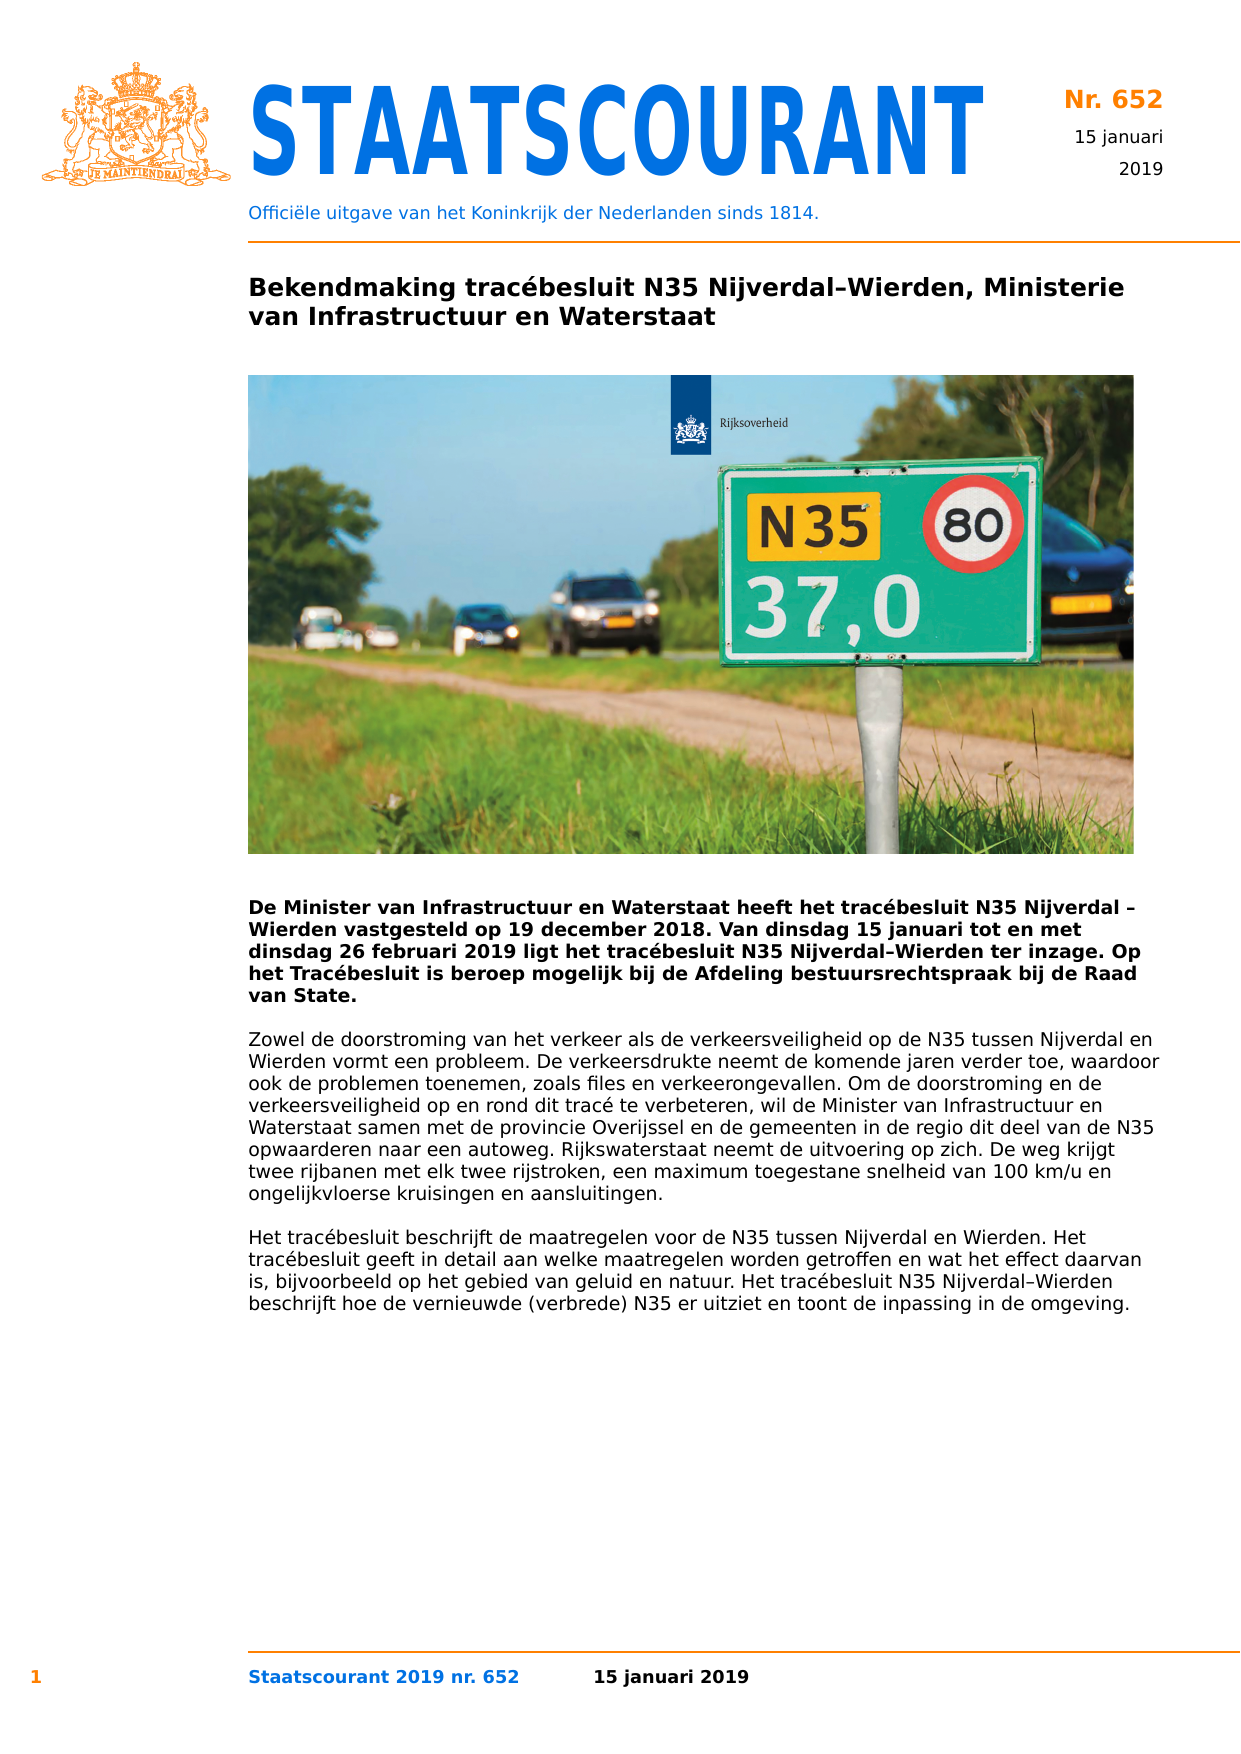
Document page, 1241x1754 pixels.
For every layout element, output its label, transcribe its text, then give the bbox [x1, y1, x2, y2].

table_cell 15 januari [998, 121, 1240, 153]
subtitle Bekendmaking tracébesluit N35 Nijverdal–Wierden, Ministerie van Infrastructuur en Waterstaat [248, 273, 1163, 331]
table_cell 2019 [998, 153, 1240, 203]
text Het tracébesluit beschrijft de maatregelen voor de N35 tussen Nijverdal en Wierden. Het tracébesluit geeft in detail aan welke maatregelen worden getroffen en wat het effect daarvan is, bijvoorbeeld op het gebied van geluid en natuur. Het tracébesluit N35 Nijverdal–Wierden beschrijft hoe de vernieuwde (verbrede) N35 er uitziet en toont de inpassing in de omgeving. [248, 1227, 1163, 1315]
table_header [25, 62, 248, 241]
picture [248, 375, 1134, 854]
text Zowel de doorstroming van het verkeer als de verkeersveiligheid op de N35 tussen Nijverdal en Wierden vormt een probleem. De verkeersdrukte neemt de komende jaren verder toe, waardoor ook de problemen toenemen, zoals files en verkeerongevallen. Om de doorstroming en de verkeersveiligheid op en rond dit tracé te verbeteren, wil de Minister van Infrastructuur en Waterstaat samen met de provincie Overijssel en de gemeenten in de regio dit deel van de N35 opwaarderen naar een autoweg. Rijkswaterstaat neemt de uitvoering op zich. De weg krijgt twee rijbanen met elk twee rijstroken, een maximum toegestane snelheid van 100 km/u en ongelijkvloerse kruisingen en aansluitingen. [248, 1029, 1163, 1205]
table_header Nr. 652 [998, 62, 1240, 121]
table_header STAATSCOURANT [248, 62, 998, 203]
table_cell Officiële uitgave van het Koninkrijk der Nederlanden sinds 1814. [248, 203, 1240, 241]
text De Minister van Infrastructuur en Waterstaat heeft het tracébesluit N35 Nijverdal – Wierden vastgesteld op 19 december 2018. Van dinsdag 15 januari tot en met dinsdag 26 februari 2019 ligt het tracébesluit N35 Nijverdal–Wierden ter inzage. Op het Tracébesluit is beroep mogelijk bij de Afdeling bestuursrechtspraak bij de Raad van State. [248, 897, 1163, 1007]
picture [41, 62, 231, 186]
